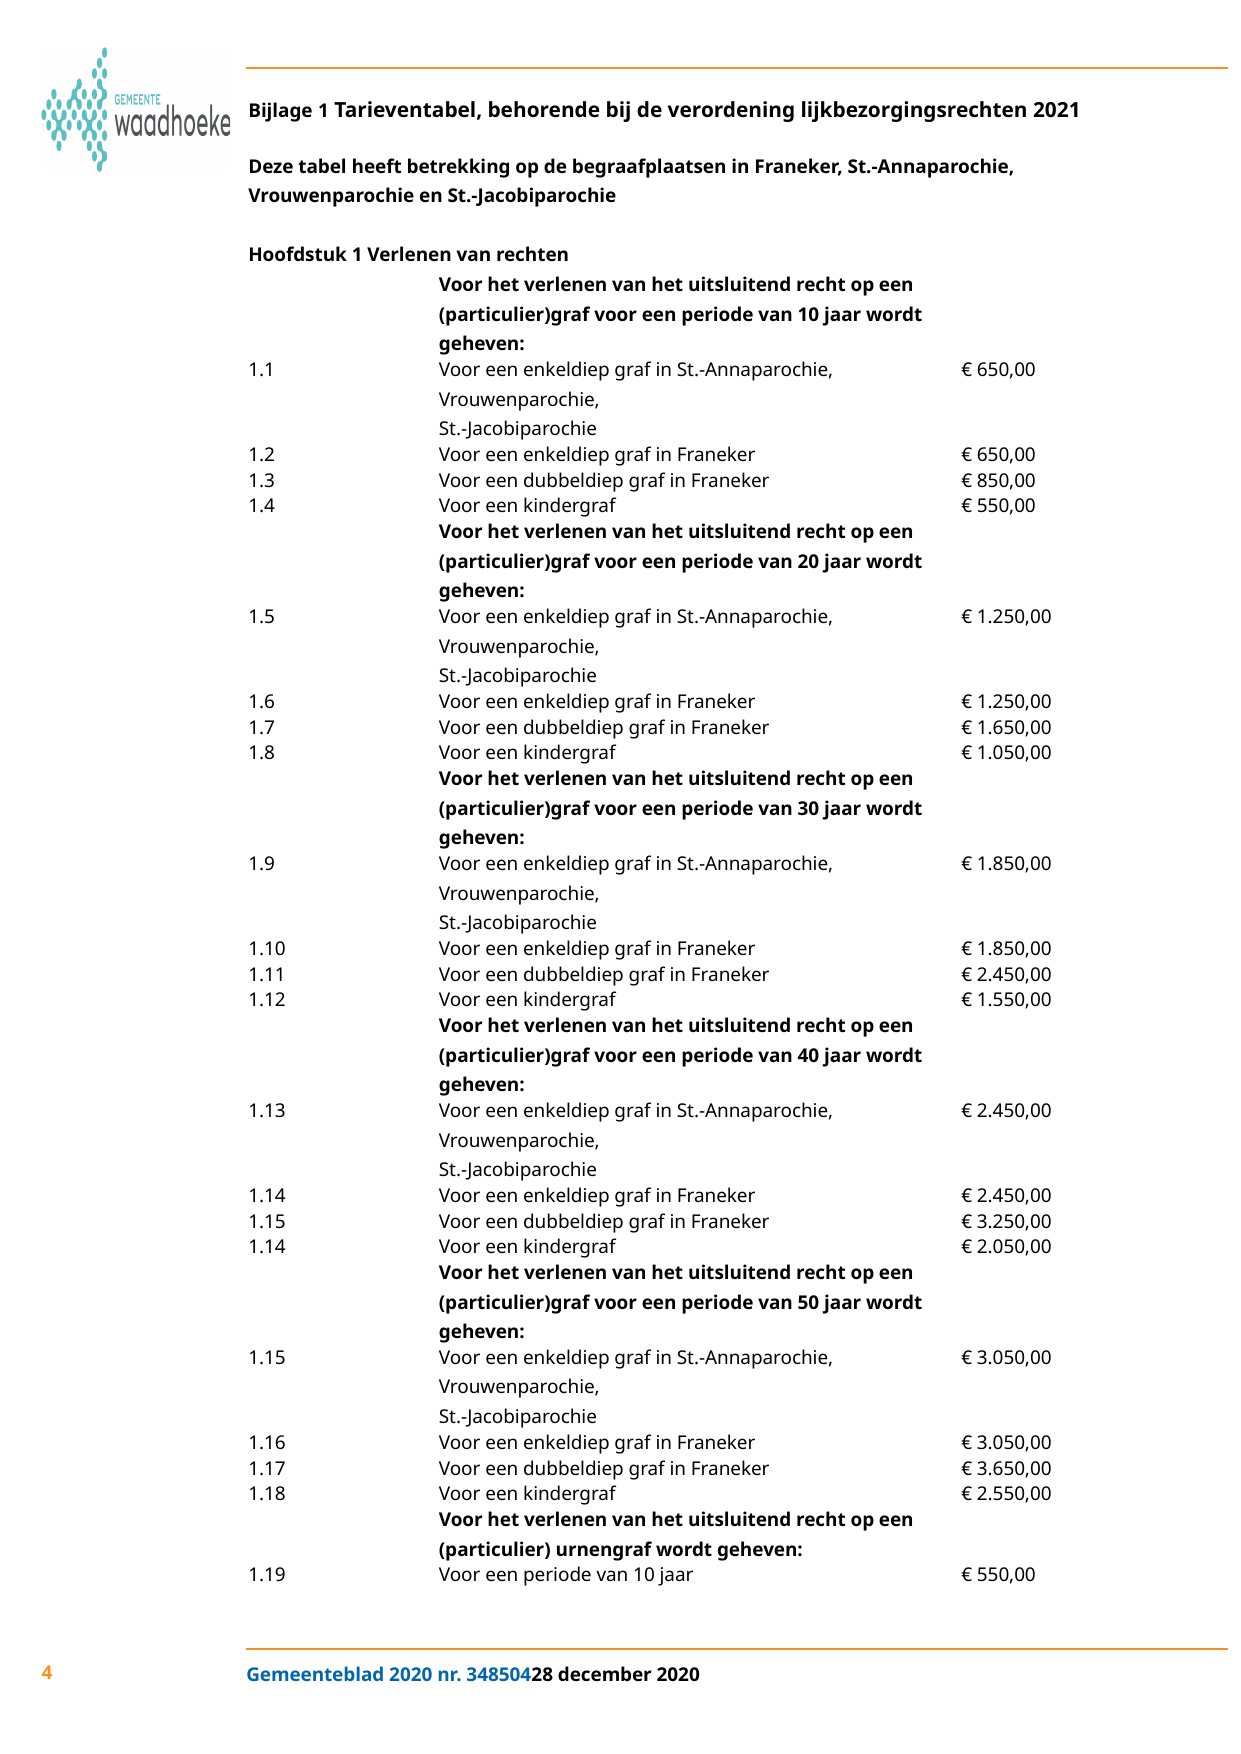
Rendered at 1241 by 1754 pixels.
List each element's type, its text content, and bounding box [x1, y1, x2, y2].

table_cell [961, 1012, 1152, 1097]
table_cell € 1.850,00 [961, 850, 1152, 935]
table_cell Voor een enkeldiep graf in St.-Annaparochie, Vrouwenparochie, St.-Jacobiparochie [439, 1344, 961, 1429]
table_cell Voor een enkeldiep graf in St.-Annaparochie, Vrouwenparochie, St.-Jacobiparochie [439, 1097, 961, 1182]
table_cell Voor een enkeldiep graf in St.-Annaparochie, Vrouwenparochie, St.-Jacobiparochie [439, 603, 961, 688]
table_cell Voor een kindergraf [439, 1481, 961, 1506]
table_cell [248, 765, 439, 850]
table_cell 1.14 [248, 1234, 439, 1259]
table_cell 1.15 [248, 1344, 439, 1429]
table_header [961, 271, 1152, 356]
table_cell Voor een dubbeldiep graf in Franeker [439, 467, 961, 493]
text Hoofdstuk 1 Verlenen van rechten [248, 242, 1152, 267]
table_cell Voor een enkeldiep graf in Franeker [439, 935, 961, 961]
table_cell Voor een enkeldiep graf in Franeker [439, 688, 961, 714]
table_cell Voor een kindergraf [439, 987, 961, 1012]
table_cell € 1.550,00 [961, 987, 1152, 1012]
table_cell 1.5 [248, 603, 439, 688]
table_cell 1.4 [248, 493, 439, 518]
table_cell [248, 1012, 439, 1097]
table_cell 1.10 [248, 935, 439, 961]
table_header [248, 271, 439, 356]
table_cell 1.11 [248, 961, 439, 987]
table_cell 1.17 [248, 1455, 439, 1481]
table_cell € 1.250,00 [961, 688, 1152, 714]
table_cell 1.18 [248, 1481, 439, 1506]
table_cell 1.7 [248, 714, 439, 739]
table_cell 1.19 [248, 1562, 439, 1587]
table_cell 1.6 [248, 688, 439, 714]
table_cell [961, 765, 1152, 850]
table_cell € 3.650,00 [961, 1455, 1152, 1481]
table_cell € 2.450,00 [961, 1182, 1152, 1208]
table_cell € 2.450,00 [961, 1097, 1152, 1182]
table_cell € 2.550,00 [961, 1481, 1152, 1506]
table_cell € 1.850,00 [961, 935, 1152, 961]
table_cell € 1.050,00 [961, 740, 1152, 765]
table_cell Voor een dubbeldiep graf in Franeker [439, 1208, 961, 1233]
table_cell [961, 1259, 1152, 1344]
table_cell Voor een enkeldiep graf in St.-Annaparochie, Vrouwenparochie, St.-Jacobiparochie [439, 356, 961, 441]
table_cell Voor een periode van 10 jaar [439, 1562, 961, 1587]
table_cell 1.3 [248, 467, 439, 493]
table_cell Voor een dubbeldiep graf in Franeker [439, 961, 961, 987]
table_cell 1.9 [248, 850, 439, 935]
table_cell Voor een kindergraf [439, 493, 961, 518]
table_cell € 1.650,00 [961, 714, 1152, 739]
table_cell [961, 1506, 1152, 1562]
table_cell 1.8 [248, 740, 439, 765]
picture [41, 47, 231, 172]
table_cell € 2.450,00 [961, 961, 1152, 987]
table_cell [248, 1506, 439, 1562]
table_cell [248, 1259, 439, 1344]
table_cell 1.12 [248, 987, 439, 1012]
table_cell Voor een enkeldiep graf in Franeker [439, 1429, 961, 1455]
table_cell 1.14 [248, 1182, 439, 1208]
table_cell Voor een enkeldiep graf in Franeker [439, 1182, 961, 1208]
table_cell Voor een enkeldiep graf in Franeker [439, 441, 961, 467]
table_cell € 850,00 [961, 467, 1152, 493]
table_cell 1.13 [248, 1097, 439, 1182]
text Bijlage 1 Tarieventabel, behorende bij de verordening lijkbezorgingsrechten 2021 [248, 95, 1152, 123]
table_cell € 1.250,00 [961, 603, 1152, 688]
table_cell 1.2 [248, 441, 439, 467]
table_cell Voor het verlenen van het uitsluitend recht op een (particulier)graf voor een periode van 30 jaar wordt geheven: [439, 765, 961, 850]
table_cell € 550,00 [961, 493, 1152, 518]
table_cell € 3.050,00 [961, 1344, 1152, 1429]
table_cell Voor het verlenen van het uitsluitend recht op een (particulier)graf voor een periode van 20 jaar wordt geheven: [439, 518, 961, 603]
table_cell Voor een dubbeldiep graf in Franeker [439, 714, 961, 739]
table_cell € 650,00 [961, 356, 1152, 441]
table_cell Voor een kindergraf [439, 740, 961, 765]
table_cell [248, 518, 439, 603]
table_cell Voor een dubbeldiep graf in Franeker [439, 1455, 961, 1481]
table_cell Voor het verlenen van het uitsluitend recht op een (particulier)graf voor een periode van 40 jaar wordt geheven: [439, 1012, 961, 1097]
table_cell [961, 518, 1152, 603]
table_cell € 650,00 [961, 441, 1152, 467]
table_cell € 3.250,00 [961, 1208, 1152, 1233]
table_cell € 3.050,00 [961, 1429, 1152, 1455]
table_cell € 550,00 [961, 1562, 1152, 1587]
table_cell 1.15 [248, 1208, 439, 1233]
table_cell Voor een kindergraf [439, 1234, 961, 1259]
table_cell 1.1 [248, 356, 439, 441]
table_cell € 2.050,00 [961, 1234, 1152, 1259]
table_cell 1.16 [248, 1429, 439, 1455]
table_cell Voor het verlenen van het uitsluitend recht op een (particulier)graf voor een periode van 50 jaar wordt geheven: [439, 1259, 961, 1344]
table_cell Voor het verlenen van het uitsluitend recht op een (particulier) urnengraf wordt geheven: [439, 1506, 961, 1562]
table_cell Voor een enkeldiep graf in St.-Annaparochie, Vrouwenparochie, St.-Jacobiparochie [439, 850, 961, 935]
table_header Voor het verlenen van het uitsluitend recht op een (particulier)graf voor een periode van 10 jaar wordt geheven: [439, 271, 961, 356]
text Deze tabel heeft betrekking op de begraafplaatsen in Franeker, St.-Annaparochie, Vrouwenparochie en St.-Jacobiparochie [248, 153, 1152, 208]
